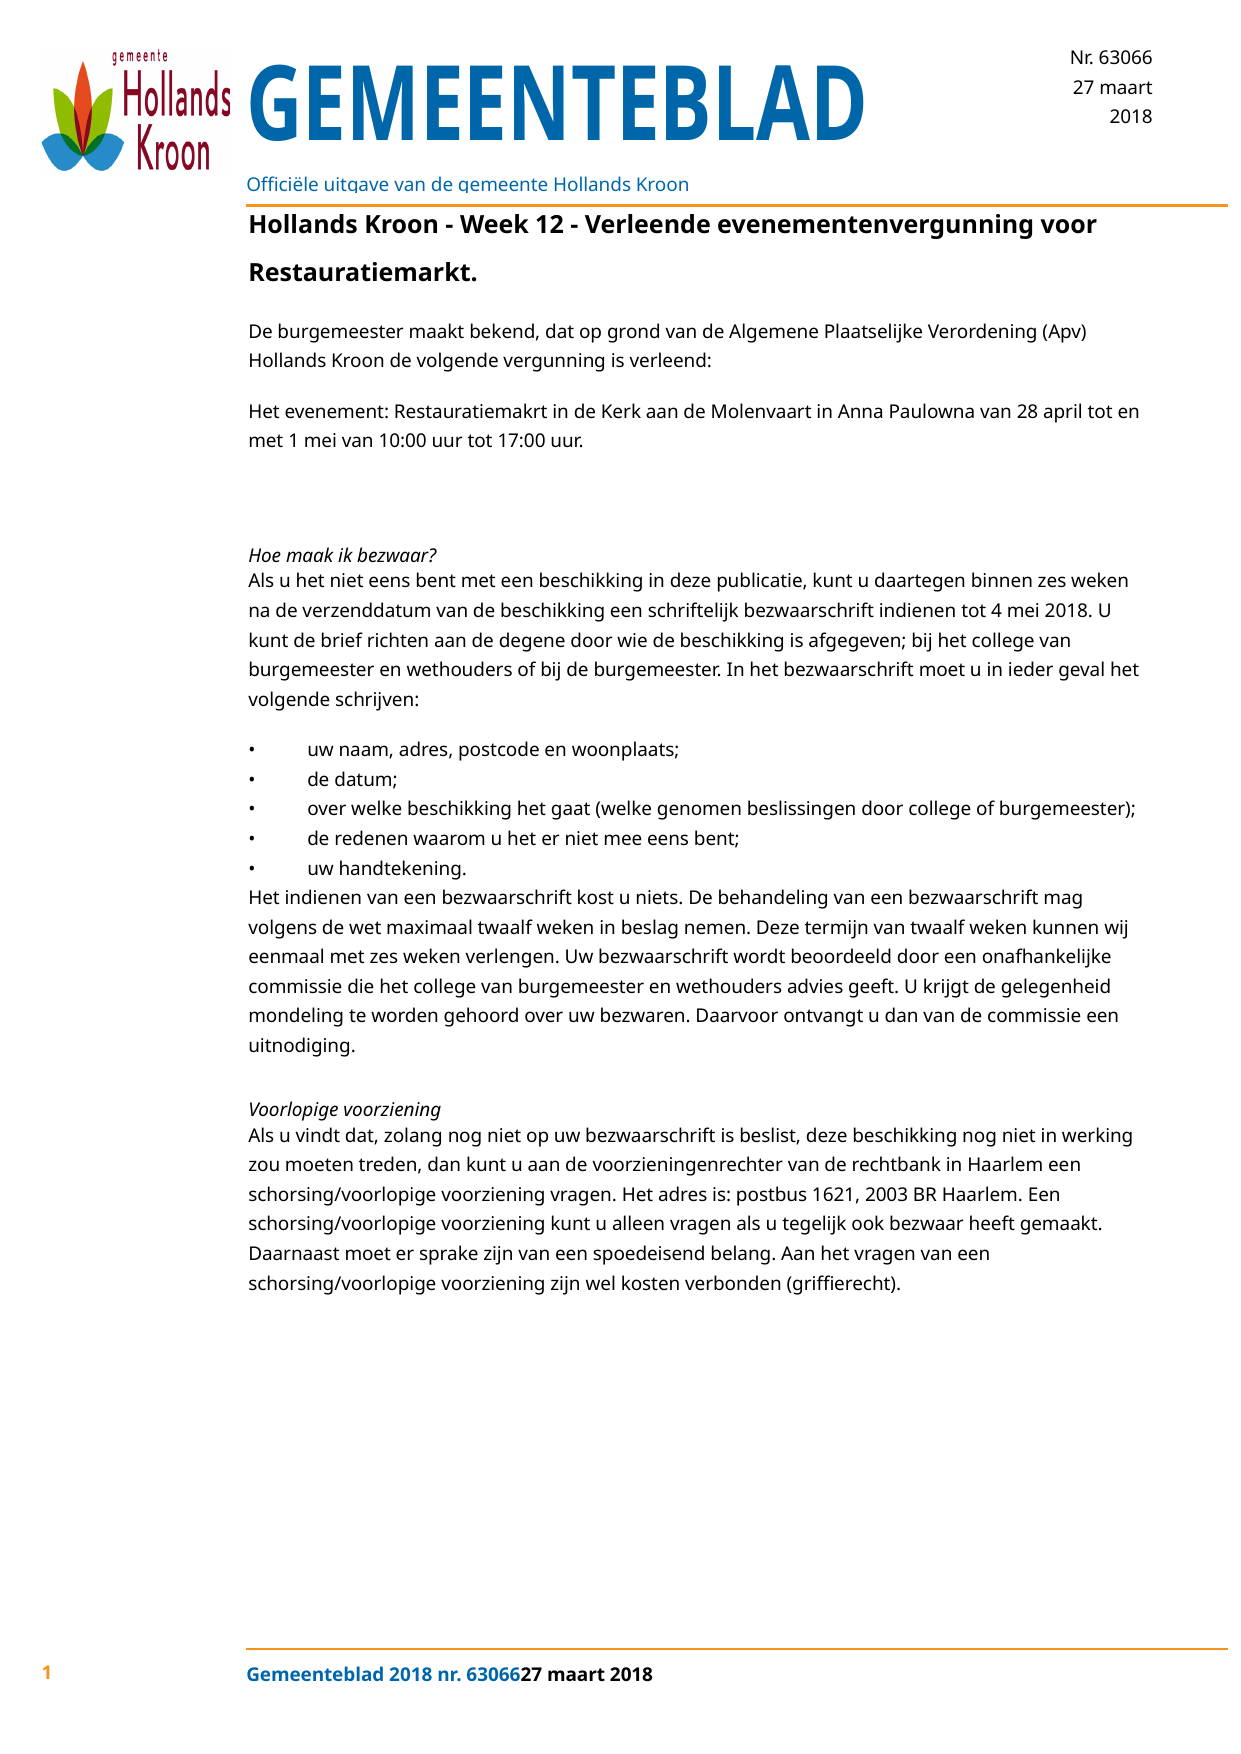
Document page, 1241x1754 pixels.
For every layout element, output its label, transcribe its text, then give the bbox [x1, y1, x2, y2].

list de redenen waarom u het er niet mee eens bent; [248, 825, 1152, 851]
text Als u het niet eens bent met een beschikking in deze publicatie, kunt u daartegen binnen zes weken na de verzenddatum van de beschikking een schriftelijk bezwaarschrift indienen tot 4 mei 2018. U kunt de brief richten aan de degene door wie de beschikking is afgegeven; bij het college van burgemeester en wethouders of bij de burgemeester. In het bezwaarschrift moet u in ieder geval het volgende schrijven: [248, 568, 1152, 712]
list uw naam, adres, postcode en woonplaats; [248, 736, 1152, 762]
text Hollands Kroon - Week 12 - Verleende evenementenvergunning voor Restauratiemarkt. [248, 207, 1152, 288]
text Als u vindt dat, zolang nog niet op uw bezwaarschrift is beslist, deze beschikking nog niet in werking zou moeten treden, dan kunt u aan de voorzieningenrechter van de rechtbank in Haarlem een schorsing/voorlopige voorziening vragen. Het adres is: postbus 1621, 2003 BR Haarlem. Een schorsing/voorlopige voorziening kunt u alleen vragen als u tegelijk ook bezwaar heeft gemaakt. Daarnaast moet er sprake zijn van een spoedeisend belang. Aan het vragen van een schorsing/voorlopige voorziening zijn wel kosten verbonden (griffierecht). [248, 1122, 1152, 1296]
text Het evenement: Restauratiemakrt in de Kerk aan de Molenvaart in Anna Paulowna van 28 april tot en met 1 mei van 10:00 uur tot 17:00 uur. [248, 398, 1152, 453]
list over welke beschikking het gaat (welke genomen beslissingen door college of burgemeester); [248, 796, 1152, 821]
text De burgemeester maakt bekend, dat op grond van de Algemene Plaatselijke Verordening (Apv) Hollands Kroon de volgende vergunning is verleend: [248, 318, 1152, 373]
list uw handtekening. [248, 855, 1152, 880]
text Het indienen van een bezwaarschrift kost u niets. De behandeling van een bezwaarschrift mag volgens de wet maximaal twaalf weken in beslag nemen. Deze termijn van twaalf weken kunnen wij eenmaal met zes weken verlengen. Uw bezwaarschrift wordt beoordeeld door een onafhankelijke commissie die het college van burgemeester en wethouders advies geeft. U krijgt de gelegenheid mondeling te worden gehoord over uw bezwaren. Daarvoor ontvangt u dan van de commissie een uitnodiging. [248, 884, 1152, 1058]
text Hoe maak ik bezwaar? [248, 542, 1152, 568]
list de datum; [248, 766, 1152, 792]
text Voorlopige voorziening [248, 1096, 1152, 1122]
picture [41, 47, 231, 172]
